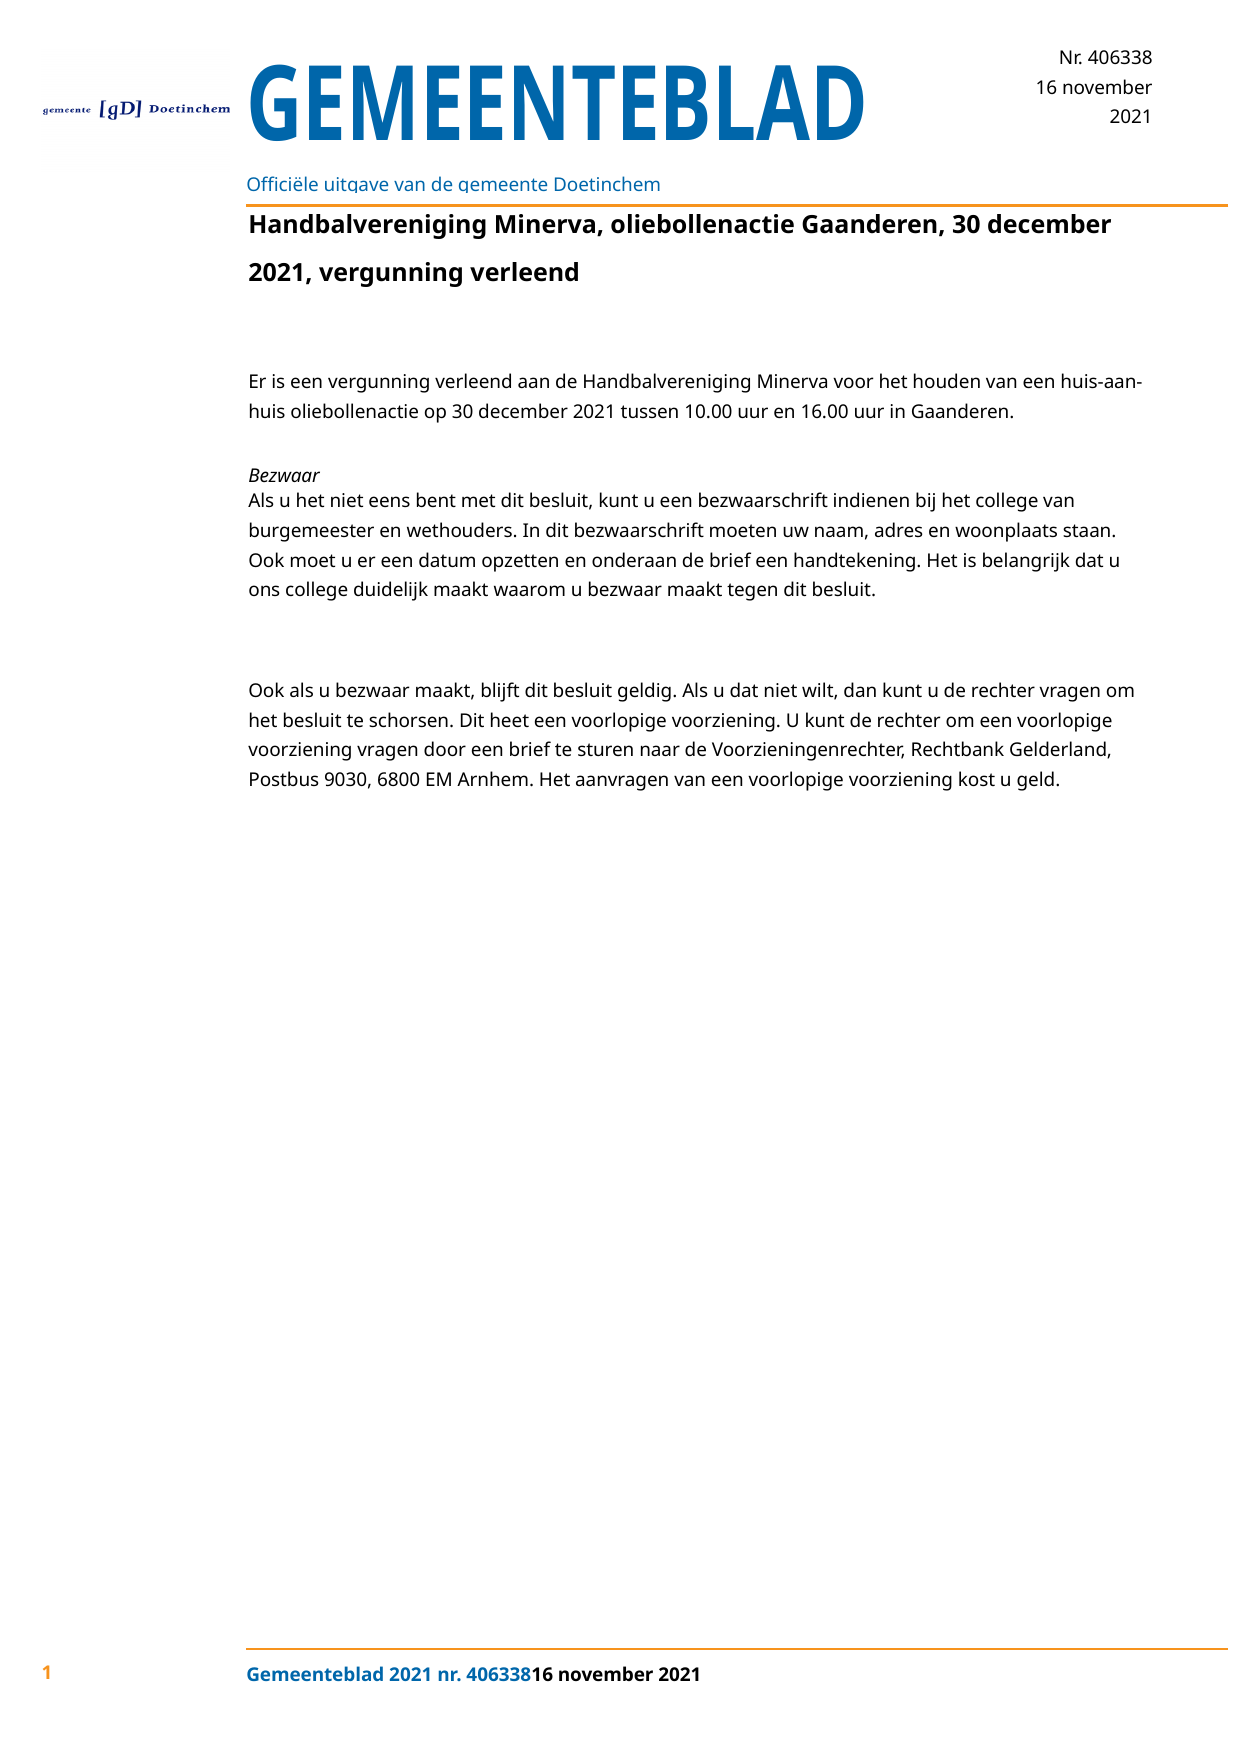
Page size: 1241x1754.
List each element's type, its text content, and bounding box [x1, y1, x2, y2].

text Handbalvereniging Minerva, oliebollenactie Gaanderen, 30 december 2021, vergunning verleend [248, 207, 1152, 288]
picture [41, 47, 231, 172]
text Als u het niet eens bent met dit besluit, kunt u een bezwaarschrift indienen bij het college van burgemeester en wethouders. In dit bezwaarschrift moeten uw naam, adres en woonplaats staan. Ook moet u er een datum opzetten en onderaan de brief een handtekening. Het is belangrijk dat u ons college duidelijk maakt waarom u bezwaar maakt tegen dit besluit. [248, 488, 1152, 602]
text Er is een vergunning verleend aan de Handbalvereniging Minerva voor het houden van een huis-aan-huis oliebollenactie op 30 december 2021 tussen 10.00 uur en 16.00 uur in Gaanderen. [248, 368, 1152, 424]
text Ook als u bezwaar maakt, blijft dit besluit geldig. Als u dat niet wilt, dan kunt u de rechter vragen om het besluit te schorsen. Dit heet een voorlopige voorziening. U kunt de rechter om een voorlopige voorziening vragen door een brief te sturen naar de Voorzieningenrechter, Rechtbank Gelderland, Postbus 9030, 6800 EM Arnhem. Het aanvragen van een voorlopige voorziening kost u geld. [248, 677, 1152, 792]
text Bezwaar [248, 462, 1152, 488]
